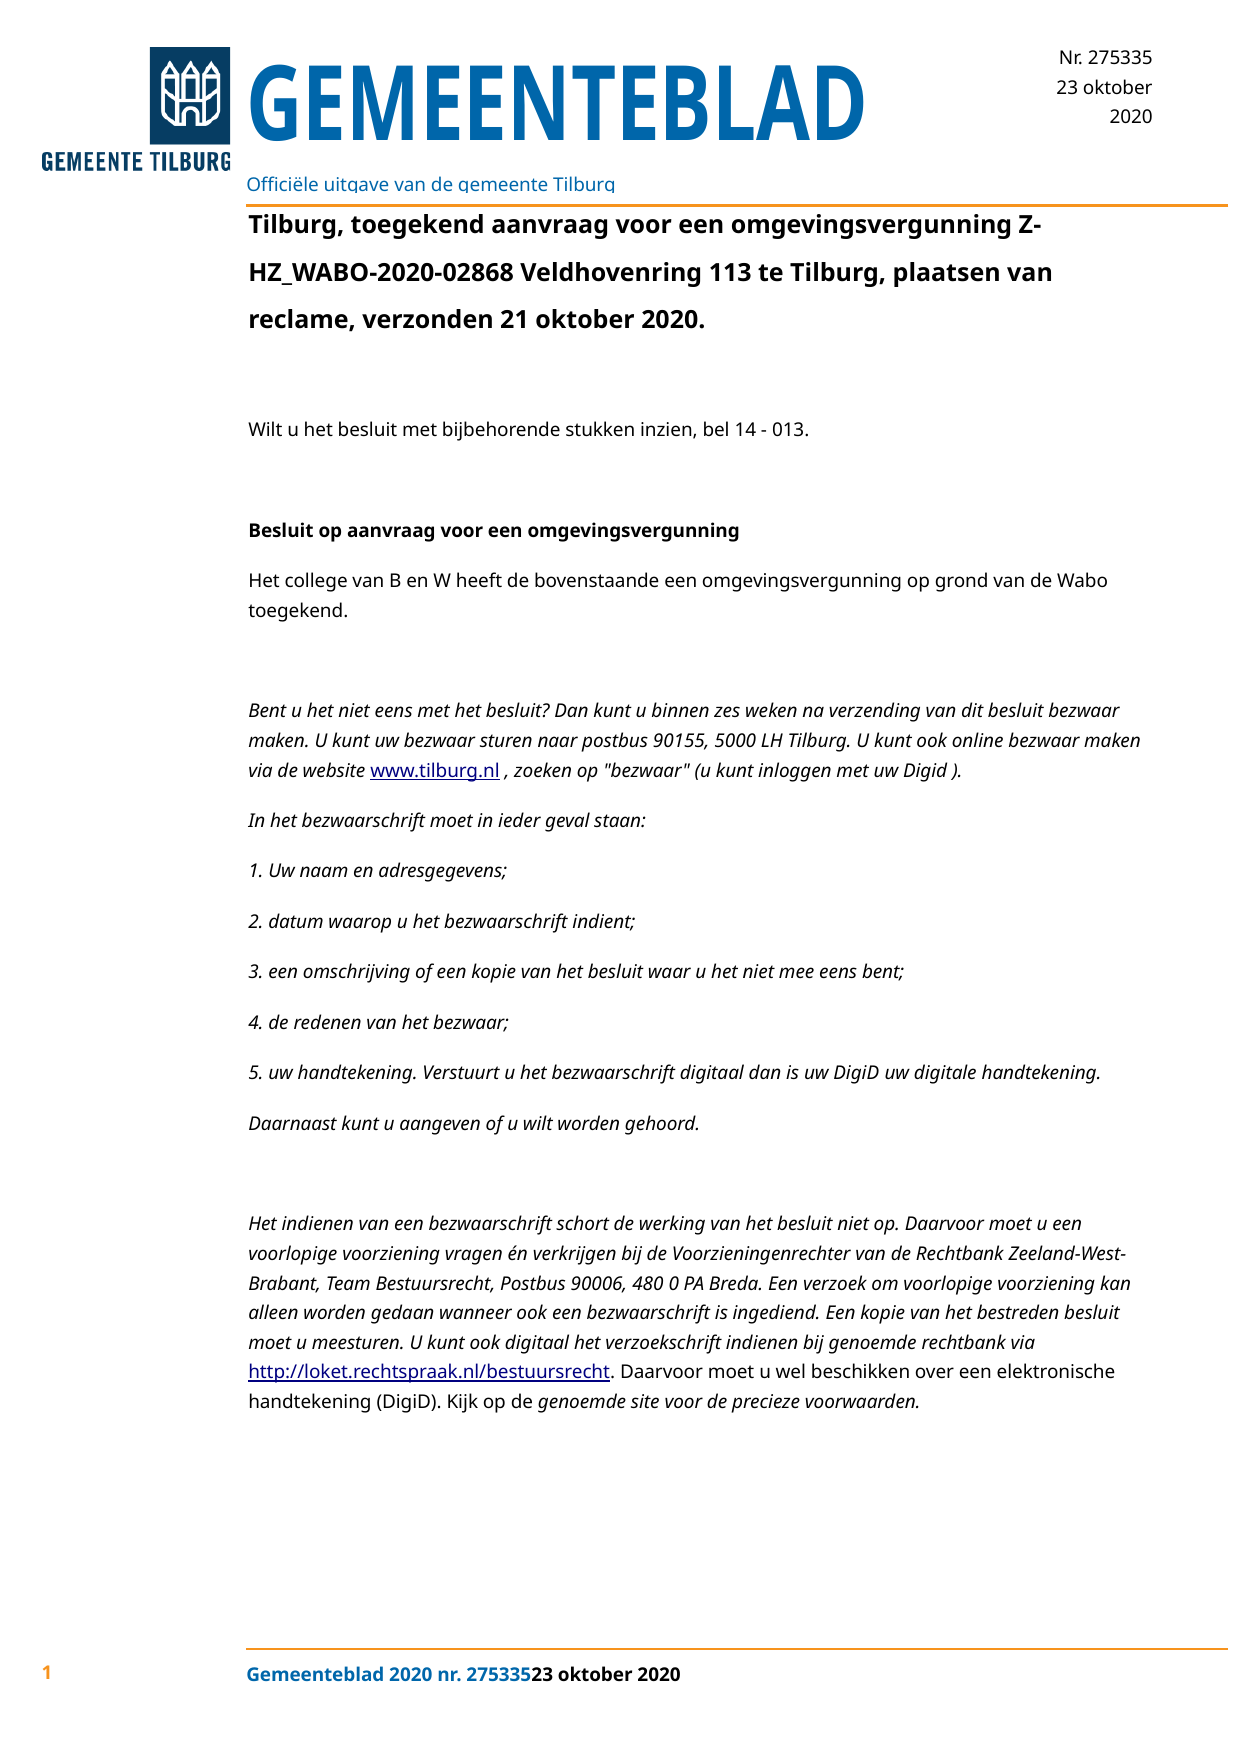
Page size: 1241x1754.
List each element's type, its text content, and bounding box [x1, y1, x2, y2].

text Tilburg, toegekend aanvraag voor een omgevingsvergunning Z-HZ_WABO-2020-02868 Veldhovenring 113 te Tilburg, plaatsen van reclame, verzonden 21 oktober 2020. [248, 207, 1152, 336]
picture [41, 47, 231, 172]
text 4. de redenen van het bezwaar; [248, 1009, 1152, 1034]
text Daarnaast kunt u aangeven of u wilt worden gehoord. [248, 1110, 1152, 1135]
text Het college van B en W heeft de bovenstaande een omgevingsvergunning op grond van de Wabo toegekend. [248, 567, 1152, 622]
text Besluit op aanvraag voor een omgevingsvergunning [248, 517, 1152, 542]
text In het bezwaarschrift moet in ieder geval staan: [248, 807, 1152, 833]
text Bent u het niet eens met het besluit? Dan kunt u binnen zes weken na verzending van dit besluit bezwaar maken. U kunt uw bezwaar sturen naar postbus 90155, 5000 LH Tilburg. U kunt ook online bezwaar maken via de website www.tilburg.nl , zoeken op "bezwaar" (u kunt inloggen met uw Digid ). [248, 698, 1152, 782]
text Het indienen van een bezwaarschrift schort de werking van het besluit niet op. Daarvoor moet u een voorlopige voorziening vragen én verkrijgen bij de Voorzieningenrechter van de Rechtbank Zeeland-West-Brabant, Team Bestuursrecht, Postbus 90006, 480 0 PA Breda. Een verzoek om voorlopige voorziening kan alleen worden gedaan wanneer ook een bezwaarschrift is ingediend. Een kopie van het bestreden besluit moet u meesturen. U kunt ook digitaal het verzoekschrift indienen bij genoemde rechtbank via http://loket.rechtspraak.nl/bestuursrecht. Daarvoor moet u wel beschikken over een elektronische handtekening (DigiD). Kijk op de genoemde site voor de precieze voorwaarden. [248, 1211, 1152, 1414]
text 3. een omschrijving of een kopie van het besluit waar u het niet mee eens bent; [248, 958, 1152, 984]
text 1. Uw naam en adresgegevens; [248, 858, 1152, 883]
text 2. datum waarop u het bezwaarschrift indient; [248, 908, 1152, 934]
text Wilt u het besluit met bijbehorende stukken inzien, bel 14 - 013. [248, 416, 1152, 442]
text 5. uw handtekening. Verstuurt u het bezwaarschrift digitaal dan is uw DigiD uw digitale handtekening. [248, 1059, 1152, 1085]
